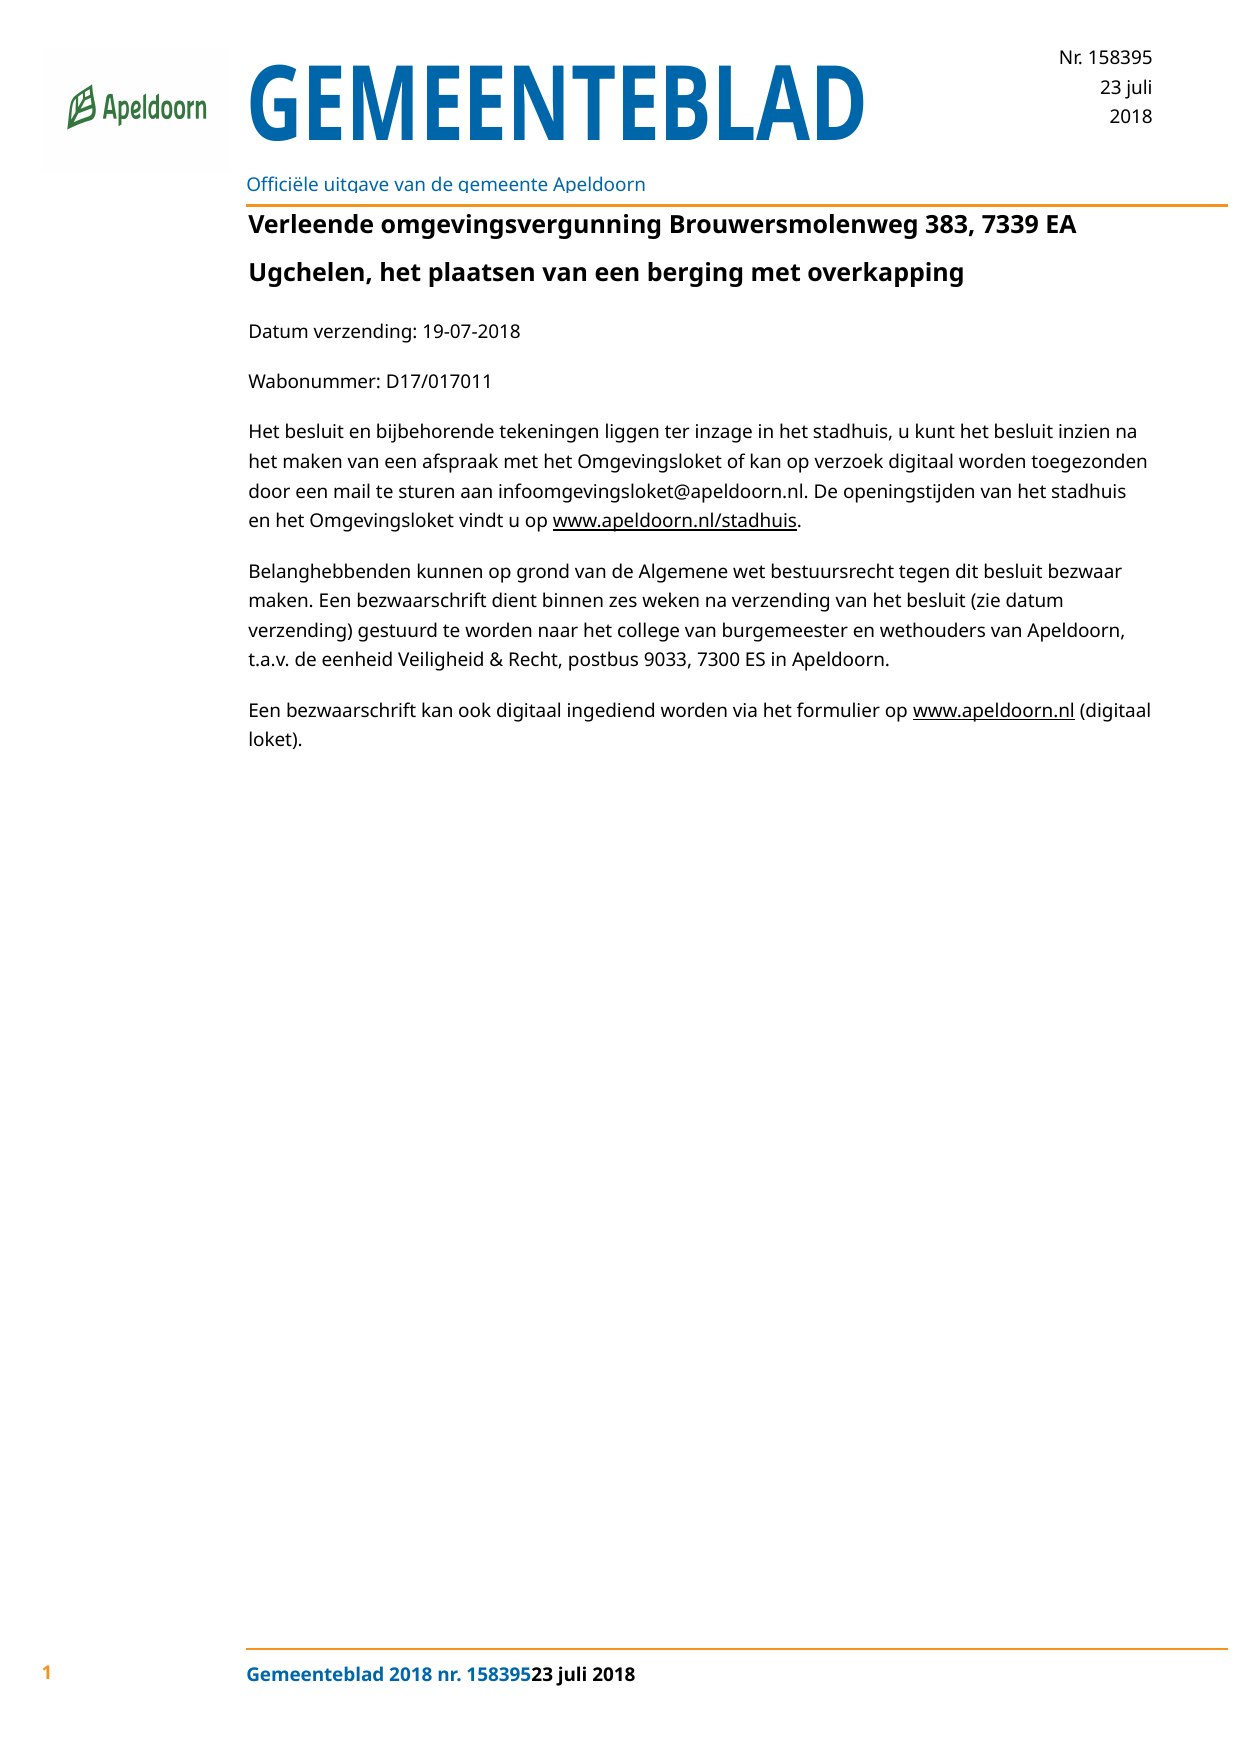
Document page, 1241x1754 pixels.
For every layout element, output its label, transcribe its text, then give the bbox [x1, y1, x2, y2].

text Datum verzending: 19-07-2018 [248, 318, 1152, 344]
picture [41, 47, 231, 172]
text Het besluit en bijbehorende tekeningen liggen ter inzage in het stadhuis, u kunt het besluit inzien na het maken van een afspraak met het Omgevingsloket of kan op verzoek digitaal worden toegezonden door een mail te sturen aan infoomgevingsloket@apeldoorn.nl. De openingstijden van het stadhuis en het Omgevingsloket vindt u op www.apeldoorn.nl/stadhuis. [248, 419, 1152, 533]
text Een bezwaarschrift kan ook digitaal ingediend worden via het formulier op www.apeldoorn.nl (digitaal loket). [248, 697, 1152, 752]
text Verleende omgevingsvergunning Brouwersmolenweg 383, 7339 EA Ugchelen, het plaatsen van een berging met overkapping [248, 207, 1152, 288]
text Wabonummer: D17/017011 [248, 368, 1152, 394]
text Belanghebbenden kunnen op grond van de Algemene wet bestuursrecht tegen dit besluit bezwaar maken. Een bezwaarschrift dient binnen zes weken na verzending van het besluit (zie datum verzending) gestuurd te worden naar het college van burgemeester en wethouders van Apeldoorn, t.a.v. de eenheid Veiligheid & Recht, postbus 9033, 7300 ES in Apeldoorn. [248, 558, 1152, 672]
